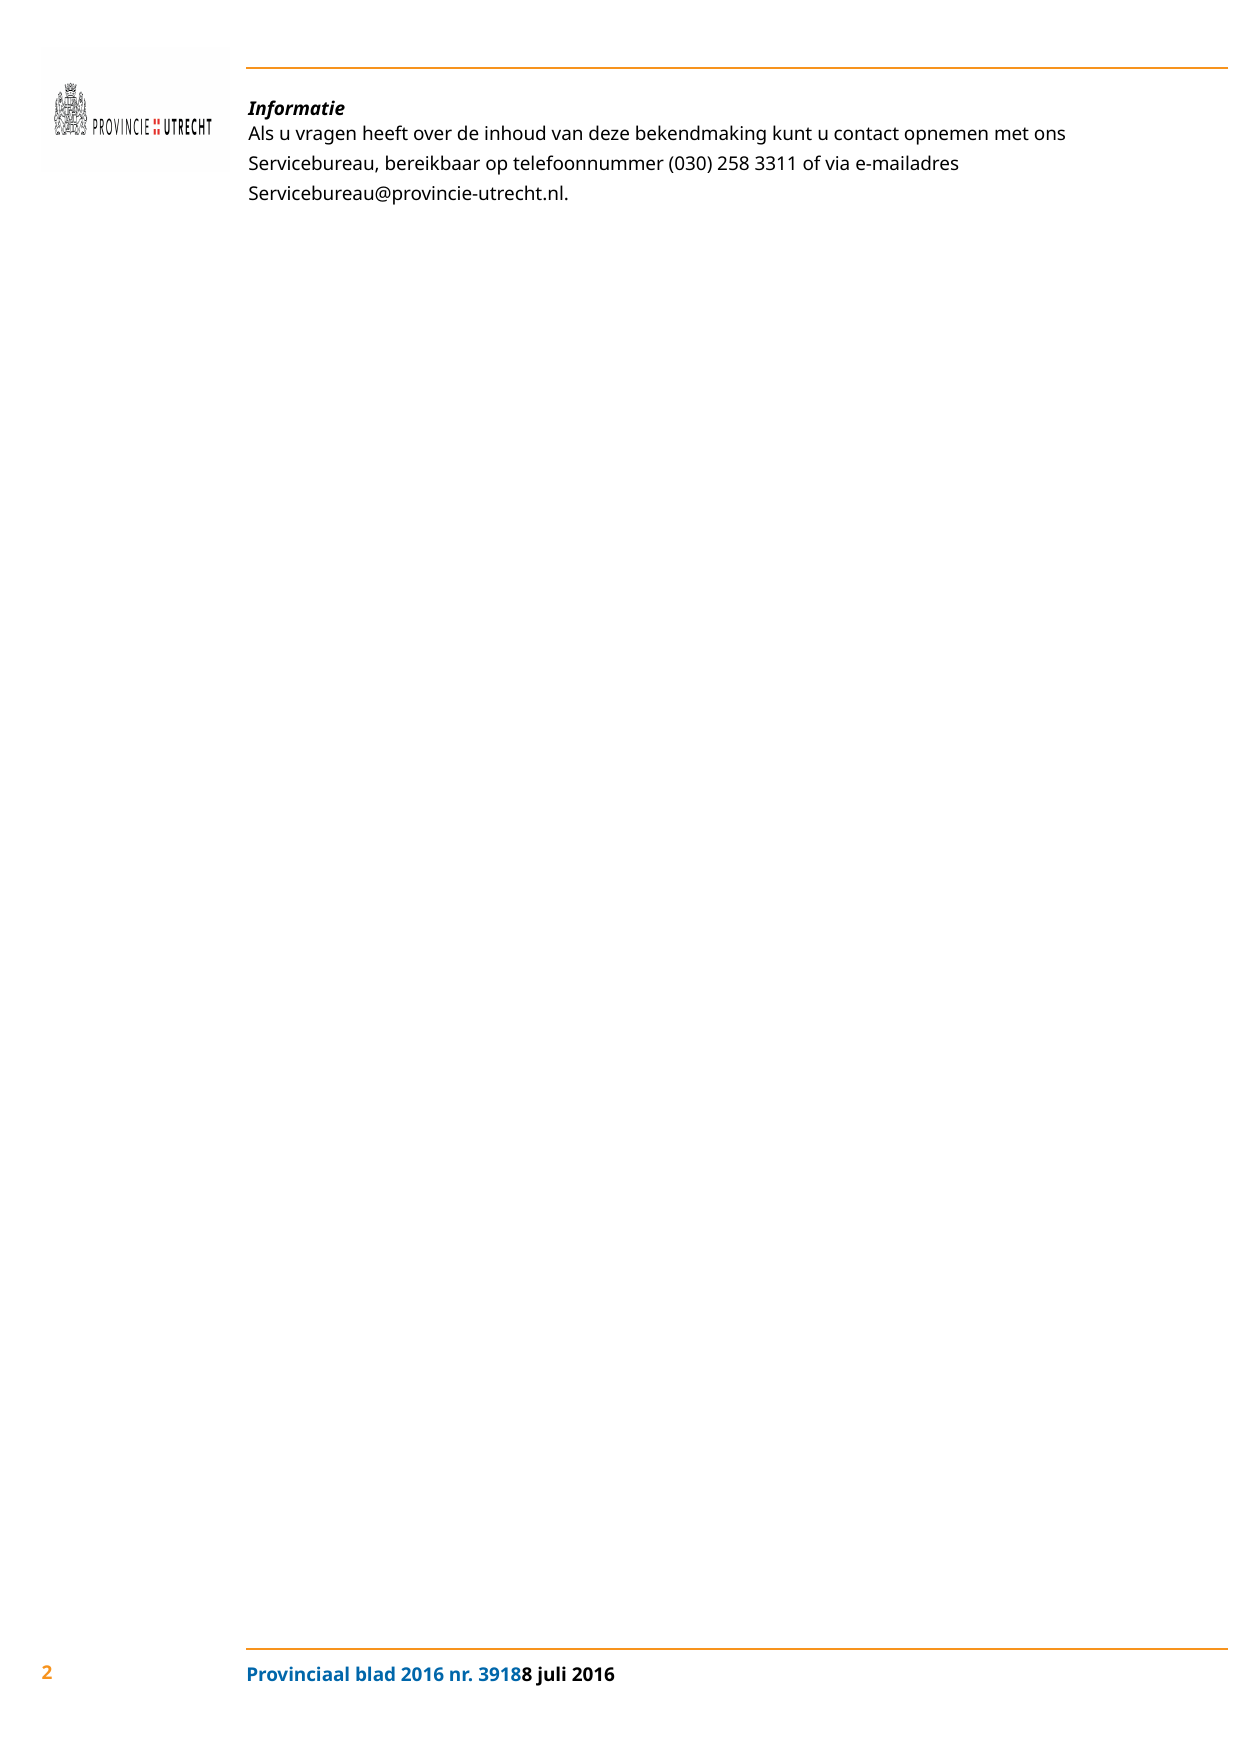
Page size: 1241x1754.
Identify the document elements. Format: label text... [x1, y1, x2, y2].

picture [41, 47, 231, 172]
text Als u vragen heeft over de inhoud van deze bekendmaking kunt u contact opnemen met ons Servicebureau, bereikbaar op telefoonnummer (030) 258 3311 of via e-mailadres Servicebureau@provincie-utrecht.nl. [248, 121, 1152, 205]
text Informatie [248, 95, 1152, 121]
